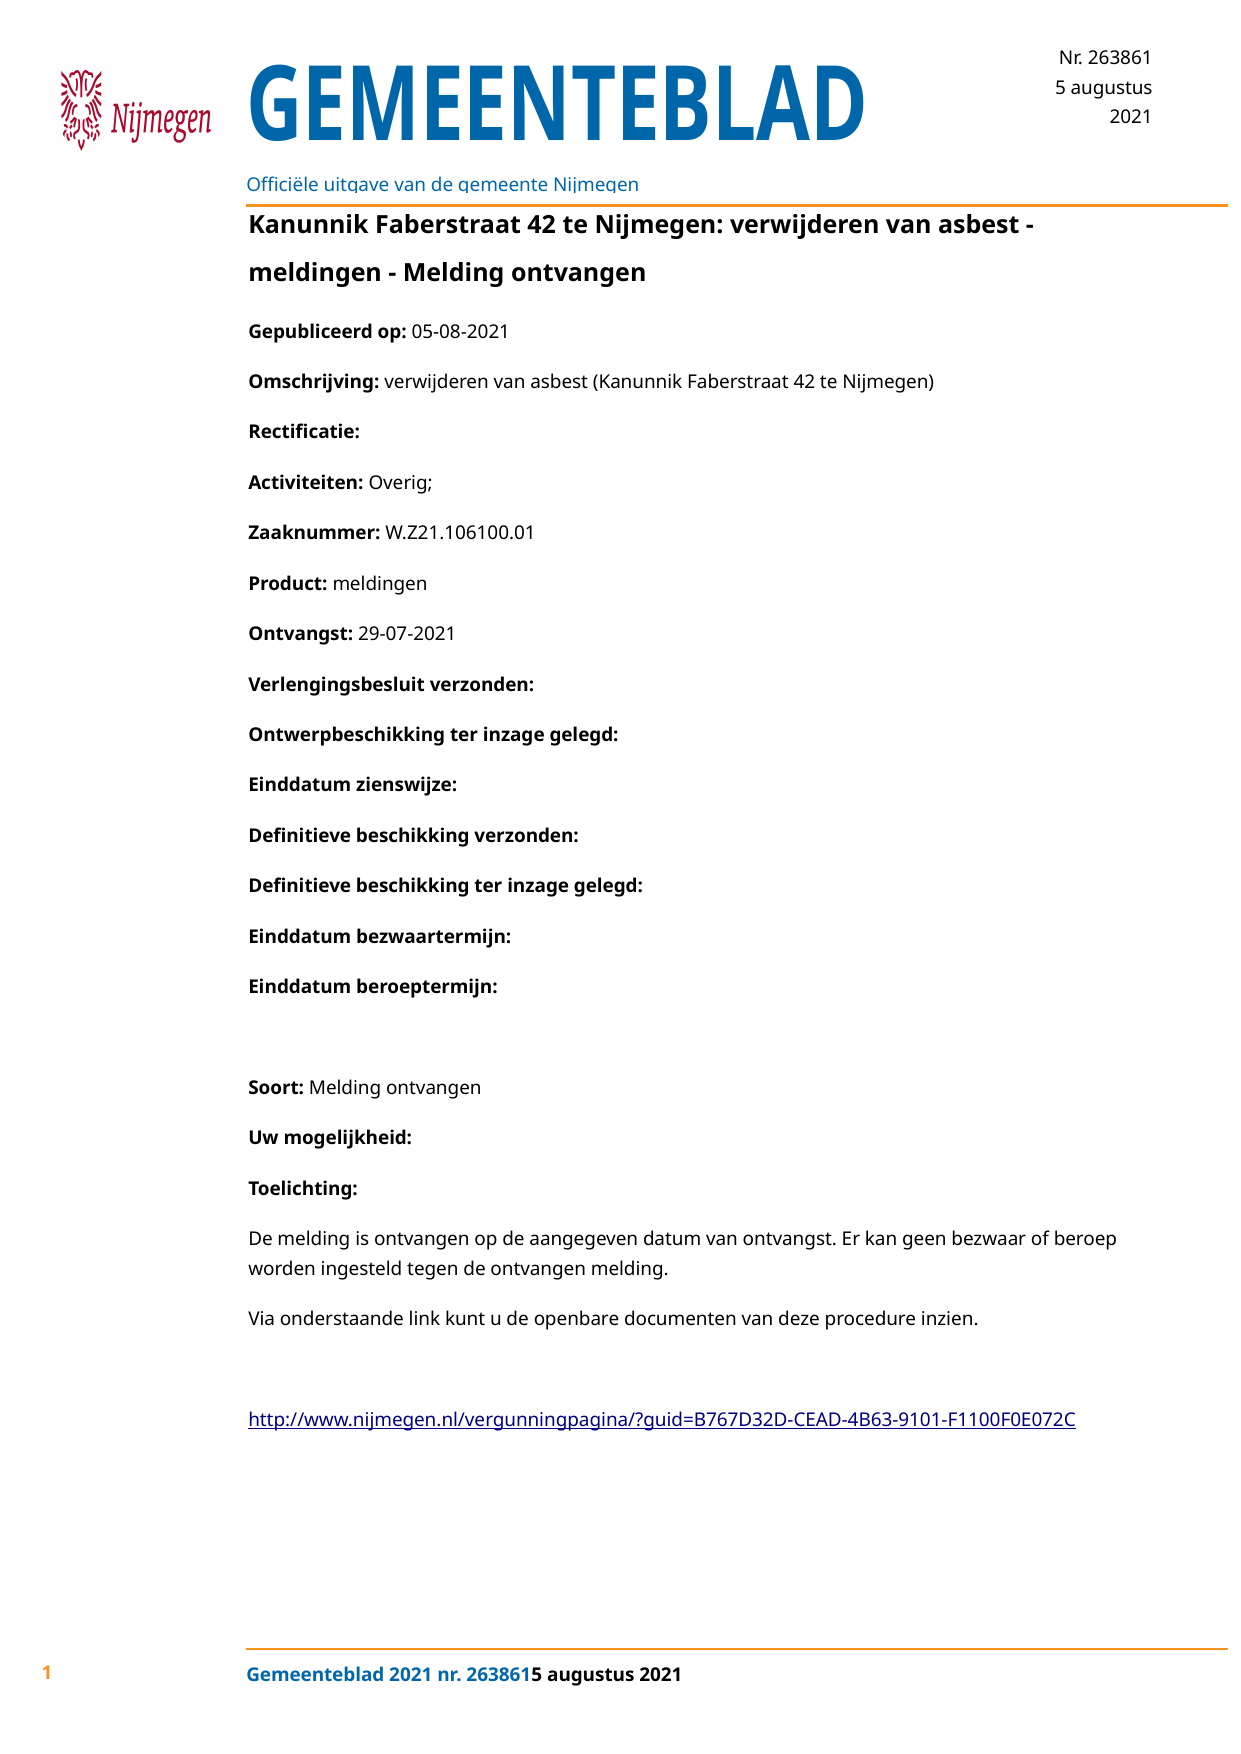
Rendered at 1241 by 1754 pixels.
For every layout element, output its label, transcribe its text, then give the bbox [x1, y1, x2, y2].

text Via onderstaande link kunt u de openbare documenten van deze procedure inzien. [248, 1305, 1152, 1331]
text Toelichting: [248, 1175, 1152, 1201]
text De melding is ontvangen op de aangegeven datum van ontvangst. Er kan geen bezwaar of beroep worden ingesteld tegen de ontvangen melding. [248, 1225, 1152, 1281]
text Kanunnik Faberstraat 42 te Nijmegen: verwijderen van asbest - meldingen - Melding ontvangen [248, 207, 1152, 288]
text Activiteiten: Overig; [248, 469, 1152, 495]
text http://www.nijmegen.nl/vergunningpagina/?guid=B767D32D-CEAD-4B63-9101-F1100F0E072C [248, 1406, 1152, 1432]
text Gepubliceerd op: 05-08-2021 [248, 318, 1152, 344]
picture [41, 47, 231, 172]
text Einddatum bezwaartermijn: [248, 923, 1152, 949]
text Definitieve beschikking verzonden: [248, 822, 1152, 848]
text Ontvangst: 29-07-2021 [248, 620, 1152, 646]
text Omschrijving: verwijderen van asbest (Kanunnik Faberstraat 42 te Nijmegen) [248, 368, 1152, 394]
text Einddatum zienswijze: [248, 772, 1152, 797]
text Ontwerpbeschikking ter inzage gelegd: [248, 721, 1152, 747]
text Uw mogelijkheid: [248, 1124, 1152, 1150]
text Definitieve beschikking ter inzage gelegd: [248, 872, 1152, 898]
text Verlengingsbesluit verzonden: [248, 671, 1152, 697]
text Rectificatie: [248, 419, 1152, 444]
text Einddatum beroeptermijn: [248, 973, 1152, 999]
text Product: meldingen [248, 570, 1152, 596]
text Zaaknummer: W.Z21.106100.01 [248, 519, 1152, 545]
text Soort: Melding ontvangen [248, 1074, 1152, 1100]
